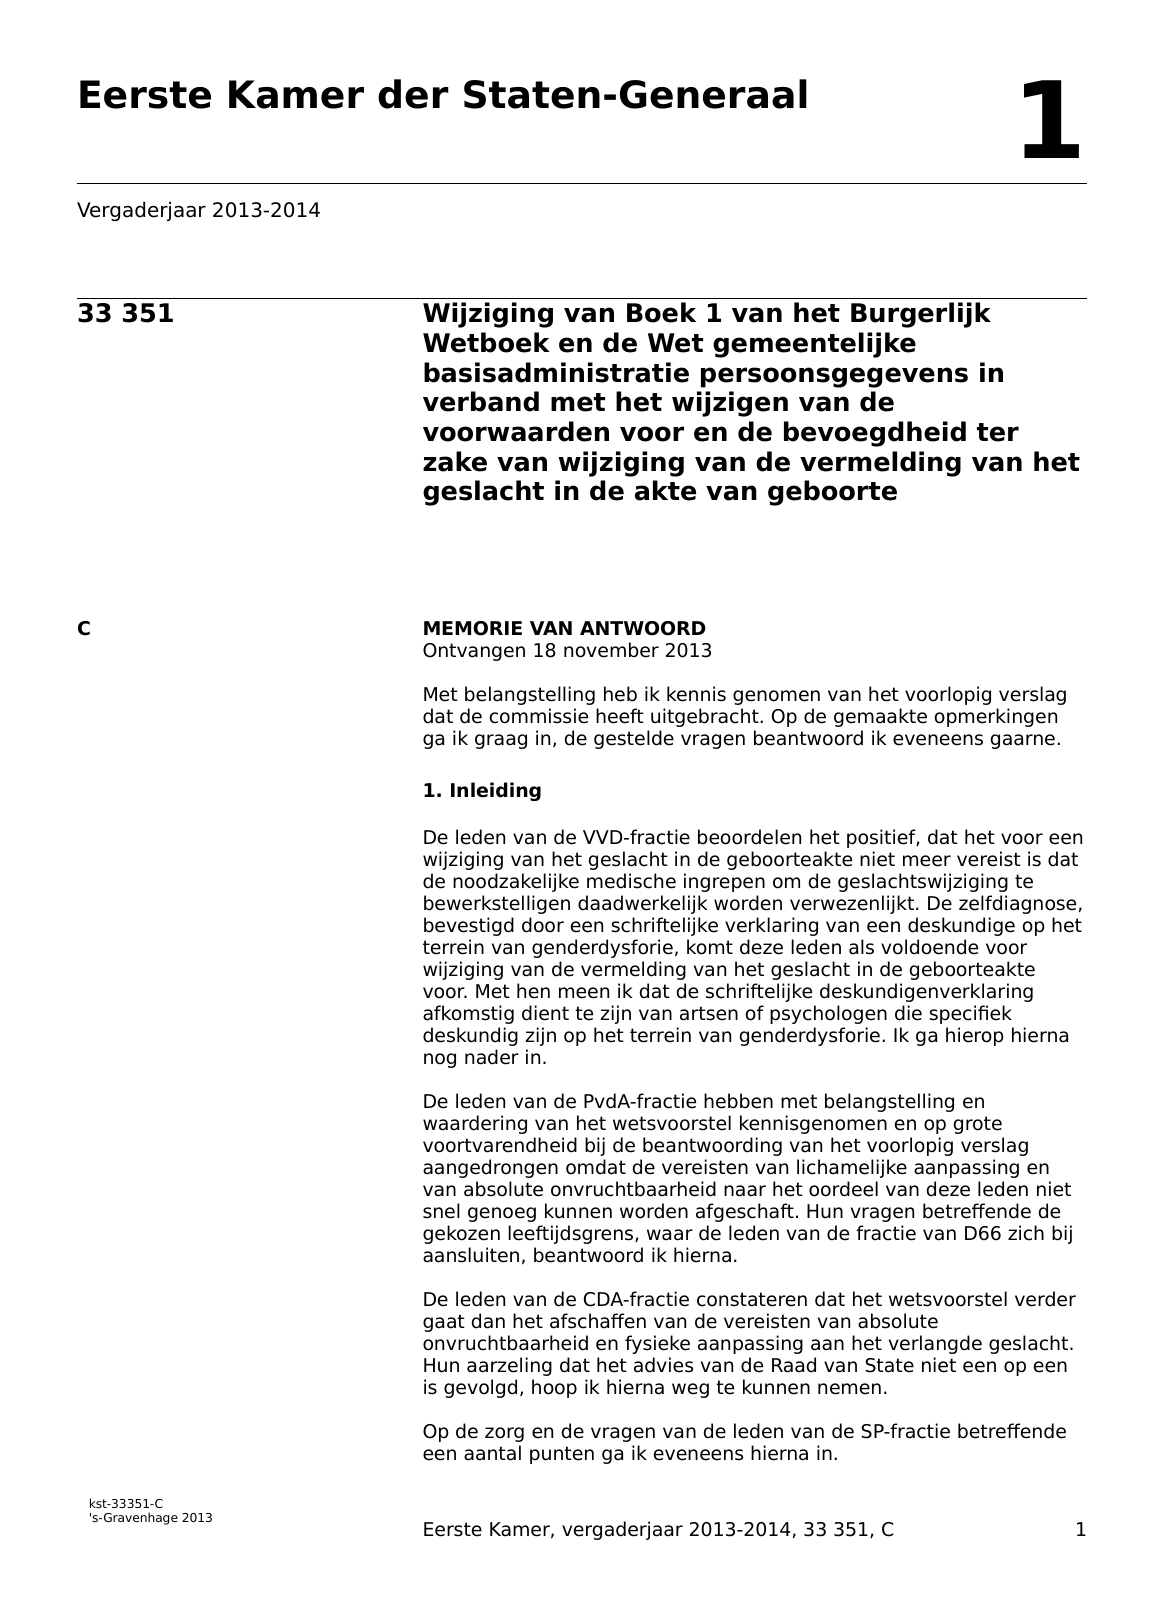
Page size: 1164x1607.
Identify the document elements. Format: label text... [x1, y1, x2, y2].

subtitle 1. Inleiding [422, 780, 1087, 802]
text 's-Gravenhage 2013 [88, 1511, 323, 1525]
text De leden van de PvdA-fractie hebben met belangstelling en waardering van het wetsvoorstel kennisgenomen en op grote voortvarendheid bij de beantwoording van het voorlopig verslag aangedrongen omdat de vereisten van lichamelijke aanpassing en van absolute onvruchtbaarheid naar het oordeel van deze leden niet snel genoeg kunnen worden afgeschaft. Hun vragen betreffende de gekozen leeftijdsgrens, waar de leden van de fractie van D66 zich bij aansluiten, beantwoord ik hierna. [422, 1091, 1087, 1267]
text Met belangstelling heb ik kennis genomen van het voorlopig verslag dat de commissie heeft uitgebracht. Op de gemaakte opmerkingen ga ik graag in, de gestelde vragen beantwoord ik eveneens gaarne. [422, 684, 1087, 750]
text kst-33351-C [88, 1497, 323, 1511]
table_cell Vergaderjaar 2013-2014 [77, 184, 1087, 298]
text Op de zorg en de vragen van de leden van de SP-fractie betreffende een aantal punten ga ik eveneens hierna in. [422, 1421, 1087, 1465]
table_header Eerste Kamer der Staten-Generaal [77, 59, 886, 183]
subtitle 33 351 Wijziging van Boek 1 van het Burgerlijk Wetboek en de Wet gemeentelijke basisadministratie persoonsgegevens in verband met het wijzigen van de voorwaarden voor en de bevoegdheid ter zake van wijziging van de vermelding van het geslacht in de akte van geboorte [77, 299, 1087, 507]
table_header 1 [886, 59, 1087, 183]
text De leden van de CDA-fractie constateren dat het wetsvoorstel verder gaat dan het afschaffen van de vereisten van absolute onvruchtbaarheid en fysieke aanpassing aan het verlangde geslacht. Hun aarzeling dat het advies van de Raad van State niet een op een is gevolgd, hoop ik hierna weg te kunnen nemen. [422, 1289, 1087, 1399]
text De leden van de VVD-fractie beoordelen het positief, dat het voor een wijziging van het geslacht in de geboorteakte niet meer vereist is dat de noodzakelijke medische ingrepen om de geslachtswijziging te bewerkstelligen daadwerkelijk worden verwezenlijkt. De zelfdiagnose, bevestigd door een schriftelijke verklaring van een deskundige op het terrein van genderdysforie, komt deze leden als voldoende voor wijziging van de vermelding van het geslacht in de geboorteakte voor. Met hen meen ik dat de schriftelijke deskundigenverklaring afkomstig dient te zijn van artsen of psychologen die specifiek deskundig zijn op het terrein van genderdysforie. Ik ga hierop hierna nog nader in. [422, 827, 1087, 1069]
text Ontvangen 18 november 2013 [422, 640, 1087, 662]
subtitle C MEMORIE VAN ANTWOORD [77, 618, 1087, 640]
